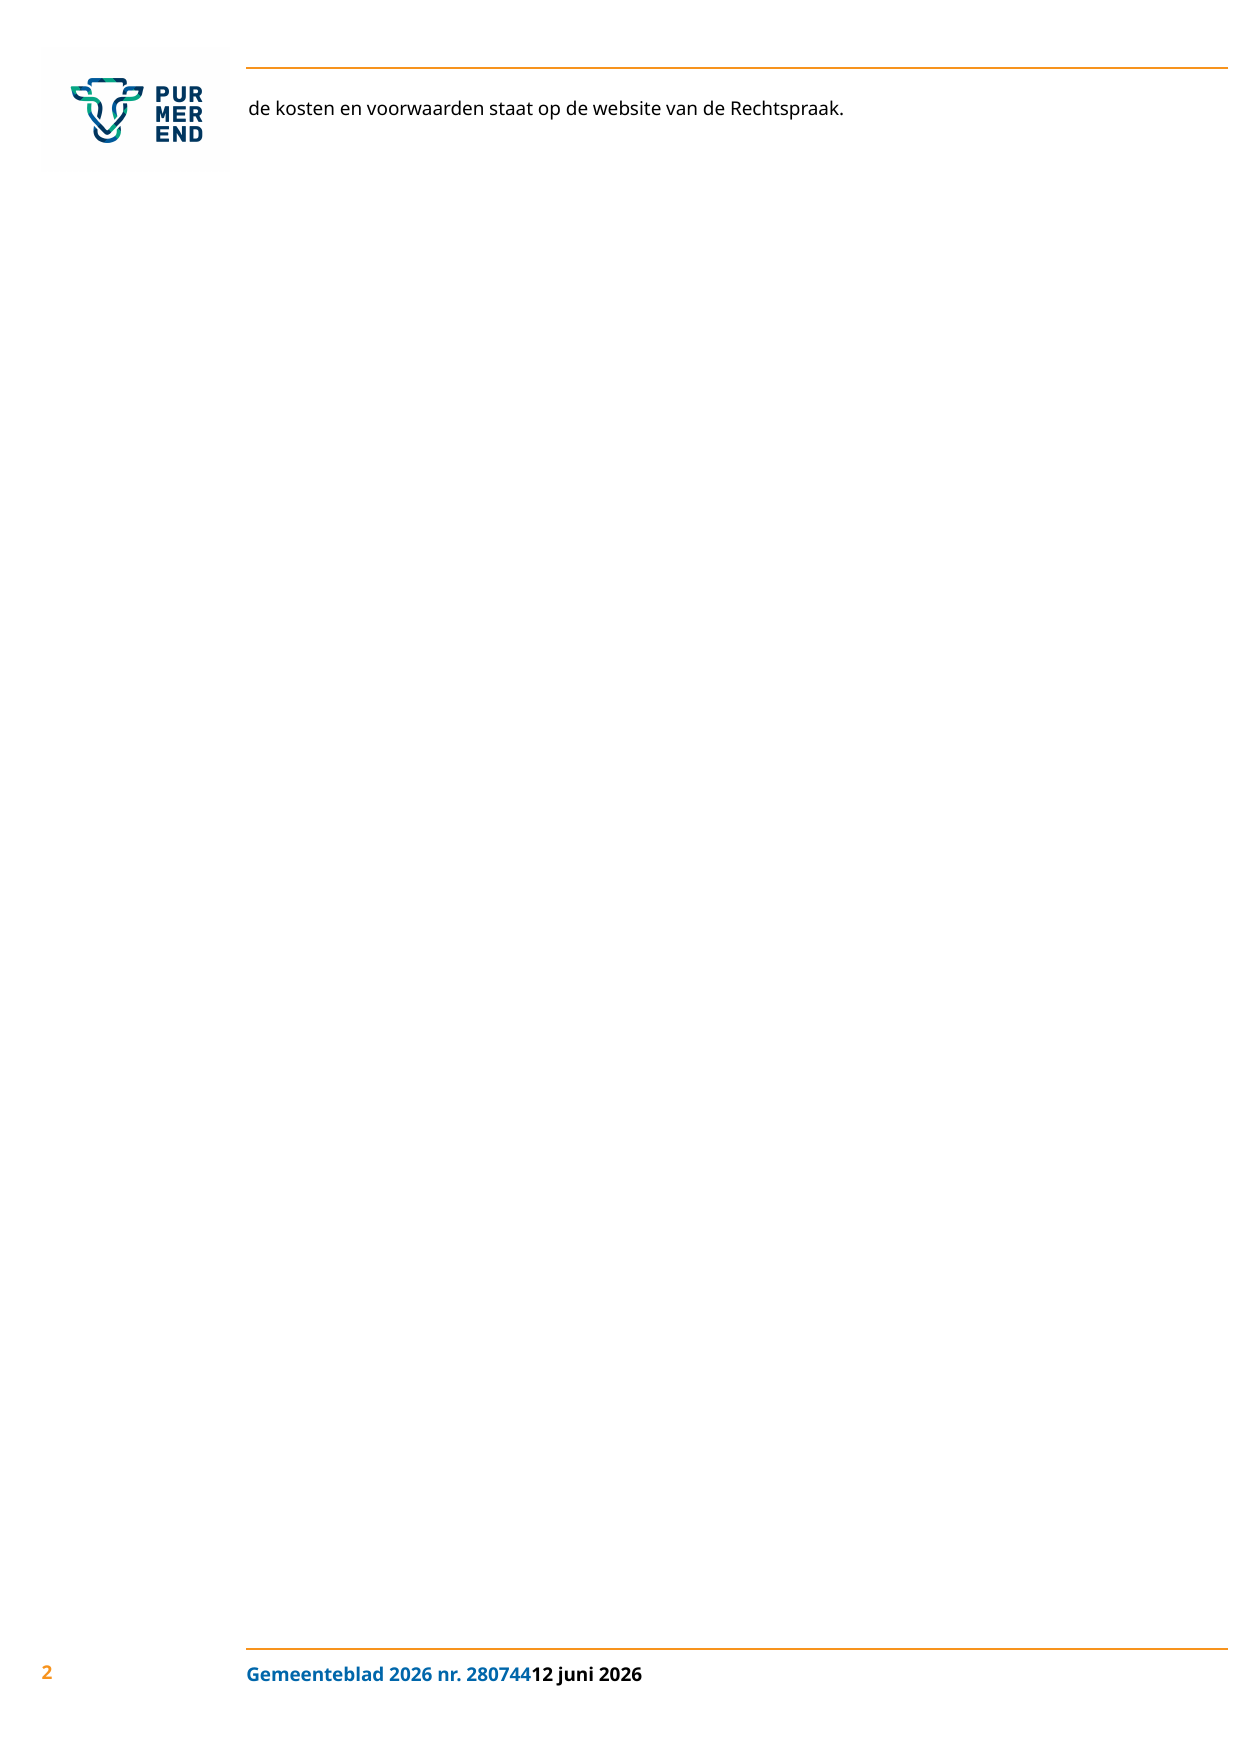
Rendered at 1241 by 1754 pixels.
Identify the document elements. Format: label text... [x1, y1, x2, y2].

picture [41, 47, 231, 172]
text de kosten en voorwaarden staat op de website van de Rechtspraak. [248, 95, 1152, 121]
